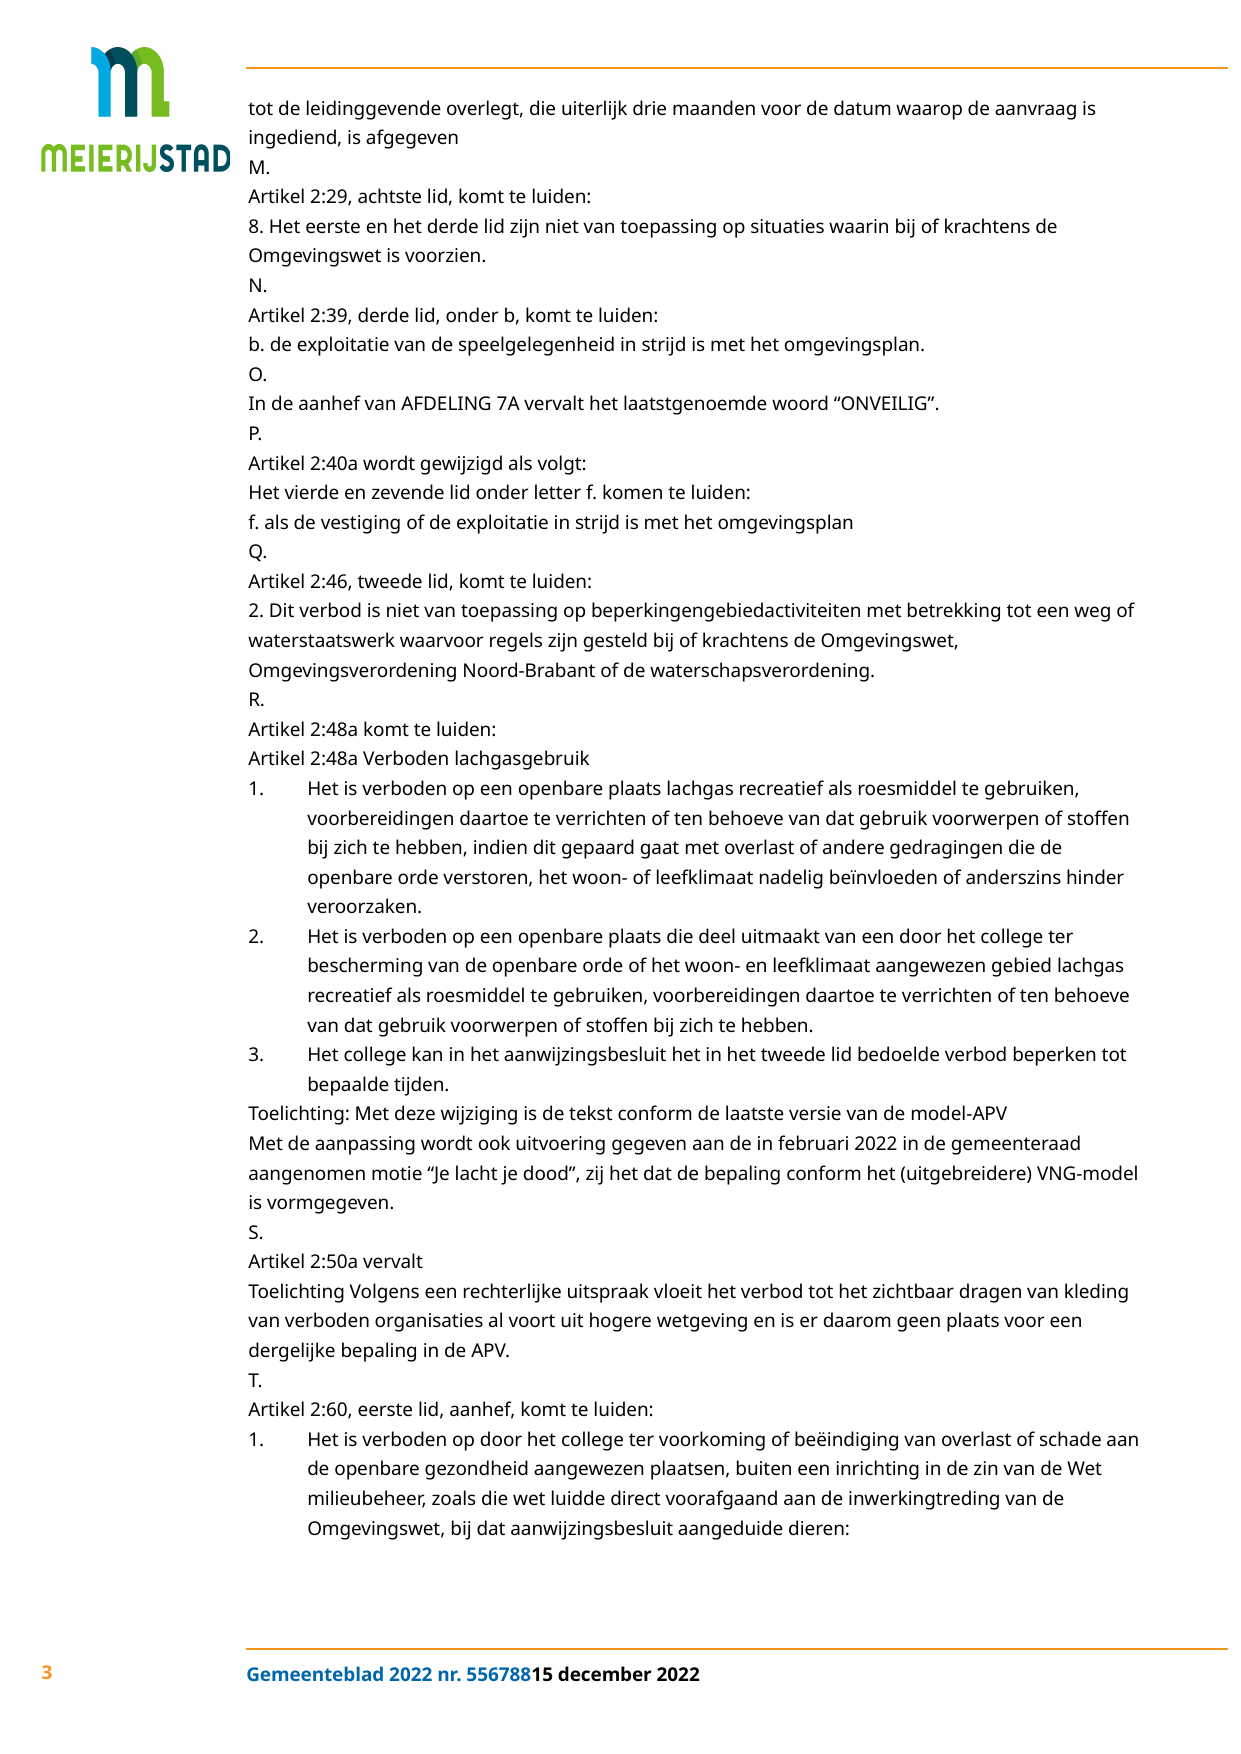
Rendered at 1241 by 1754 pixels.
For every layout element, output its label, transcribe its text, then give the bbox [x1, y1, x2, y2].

text Artikel 2:50a vervalt [248, 1248, 1152, 1274]
text Het vierde en zevende lid onder letter f. komen te luiden: [248, 479, 1152, 505]
text Artikel 2:48a komt te luiden: [248, 716, 1152, 742]
list Het college kan in het aanwijzingsbesluit het in het tweede lid bedoelde verbod beperken tot bepaalde tijden. [248, 1041, 1152, 1097]
text tot de leidinggevende overlegt, die uiterlijk drie maanden voor de datum waarop de aanvraag is ingediend, is afgegeven [248, 95, 1152, 150]
text Artikel 2:39, derde lid, onder b, komt te luiden: [248, 302, 1152, 328]
list Het is verboden op een openbare plaats die deel uitmaakt van een door het college ter bescherming van de openbare orde of het woon- en leefklimaat aangewezen gebied lachgas recreatief als roesmiddel te gebruiken, voorbereidingen daartoe te verrichten of ten behoeve van dat gebruik voorwerpen of stoffen bij zich te hebben. [248, 923, 1152, 1038]
text Met de aanpassing wordt ook uitvoering gegeven aan de in februari 2022 in de gemeenteraad aangenomen motie “Je lacht je dood”, zij het dat de bepaling conform het (uitgebreidere) VNG-model is vormgegeven. [248, 1130, 1152, 1215]
text Artikel 2:46, tweede lid, komt te luiden: [248, 568, 1152, 594]
text 2. Dit verbod is niet van toepassing op beperkingengebiedactiviteiten met betrekking tot een weg of waterstaatswerk waarvoor regels zijn gesteld bij of krachtens de Omgevingswet, Omgevingsverordening Noord-Brabant of de waterschapsverordening. [248, 598, 1152, 683]
text Artikel 2:60, eerste lid, aanhef, komt te luiden: [248, 1396, 1152, 1422]
list Het is verboden op een openbare plaats lachgas recreatief als roesmiddel te gebruiken, voorbereidingen daartoe te verrichten of ten behoeve van dat gebruik voorwerpen of stoffen bij zich te hebben, indien dit gepaard gaat met overlast of andere gedragingen die de openbare orde verstoren, het woon- of leefklimaat nadelig beïnvloeden of anderszins hinder veroorzaken. [248, 775, 1152, 919]
picture [41, 47, 231, 172]
list Het is verboden op door het college ter voorkoming of beëindiging van overlast of schade aan de openbare gezondheid aangewezen plaatsen, buiten een inrichting in de zin van de Wet milieubeheer, zoals die wet luidde direct voorafgaand aan de inwerkingtreding van de Omgevingswet, bij dat aanwijzingsbesluit aangeduide dieren: [248, 1426, 1152, 1541]
text f. als de vestiging of de exploitatie in strijd is met het omgevingsplan [248, 509, 1152, 535]
text Artikel 2:40a wordt gewijzigd als volgt: [248, 450, 1152, 476]
text Artikel 2:48a Verboden lachgasgebruik [248, 746, 1152, 771]
text Toelichting: Met deze wijziging is de tekst conform de laatste versie van de model-APV [248, 1101, 1152, 1126]
text b. de exploitatie van de speelgelegenheid in strijd is met het omgevingsplan. [248, 331, 1152, 357]
text Toelichting Volgens een rechterlijke uitspraak vloeit het verbod tot het zichtbaar dragen van kleding van verboden organisaties al voort uit hogere wetgeving en is er daarom geen plaats voor een dergelijke bepaling in de APV. [248, 1278, 1152, 1363]
text Artikel 2:29, achtste lid, komt te luiden: [248, 183, 1152, 209]
text In de aanhef van AFDELING 7A vervalt het laatstgenoemde woord “ONVEILIG”. [248, 391, 1152, 416]
text 8. Het eerste en het derde lid zijn niet van toepassing op situaties waarin bij of krachtens de Omgevingswet is voorzien. [248, 213, 1152, 268]
